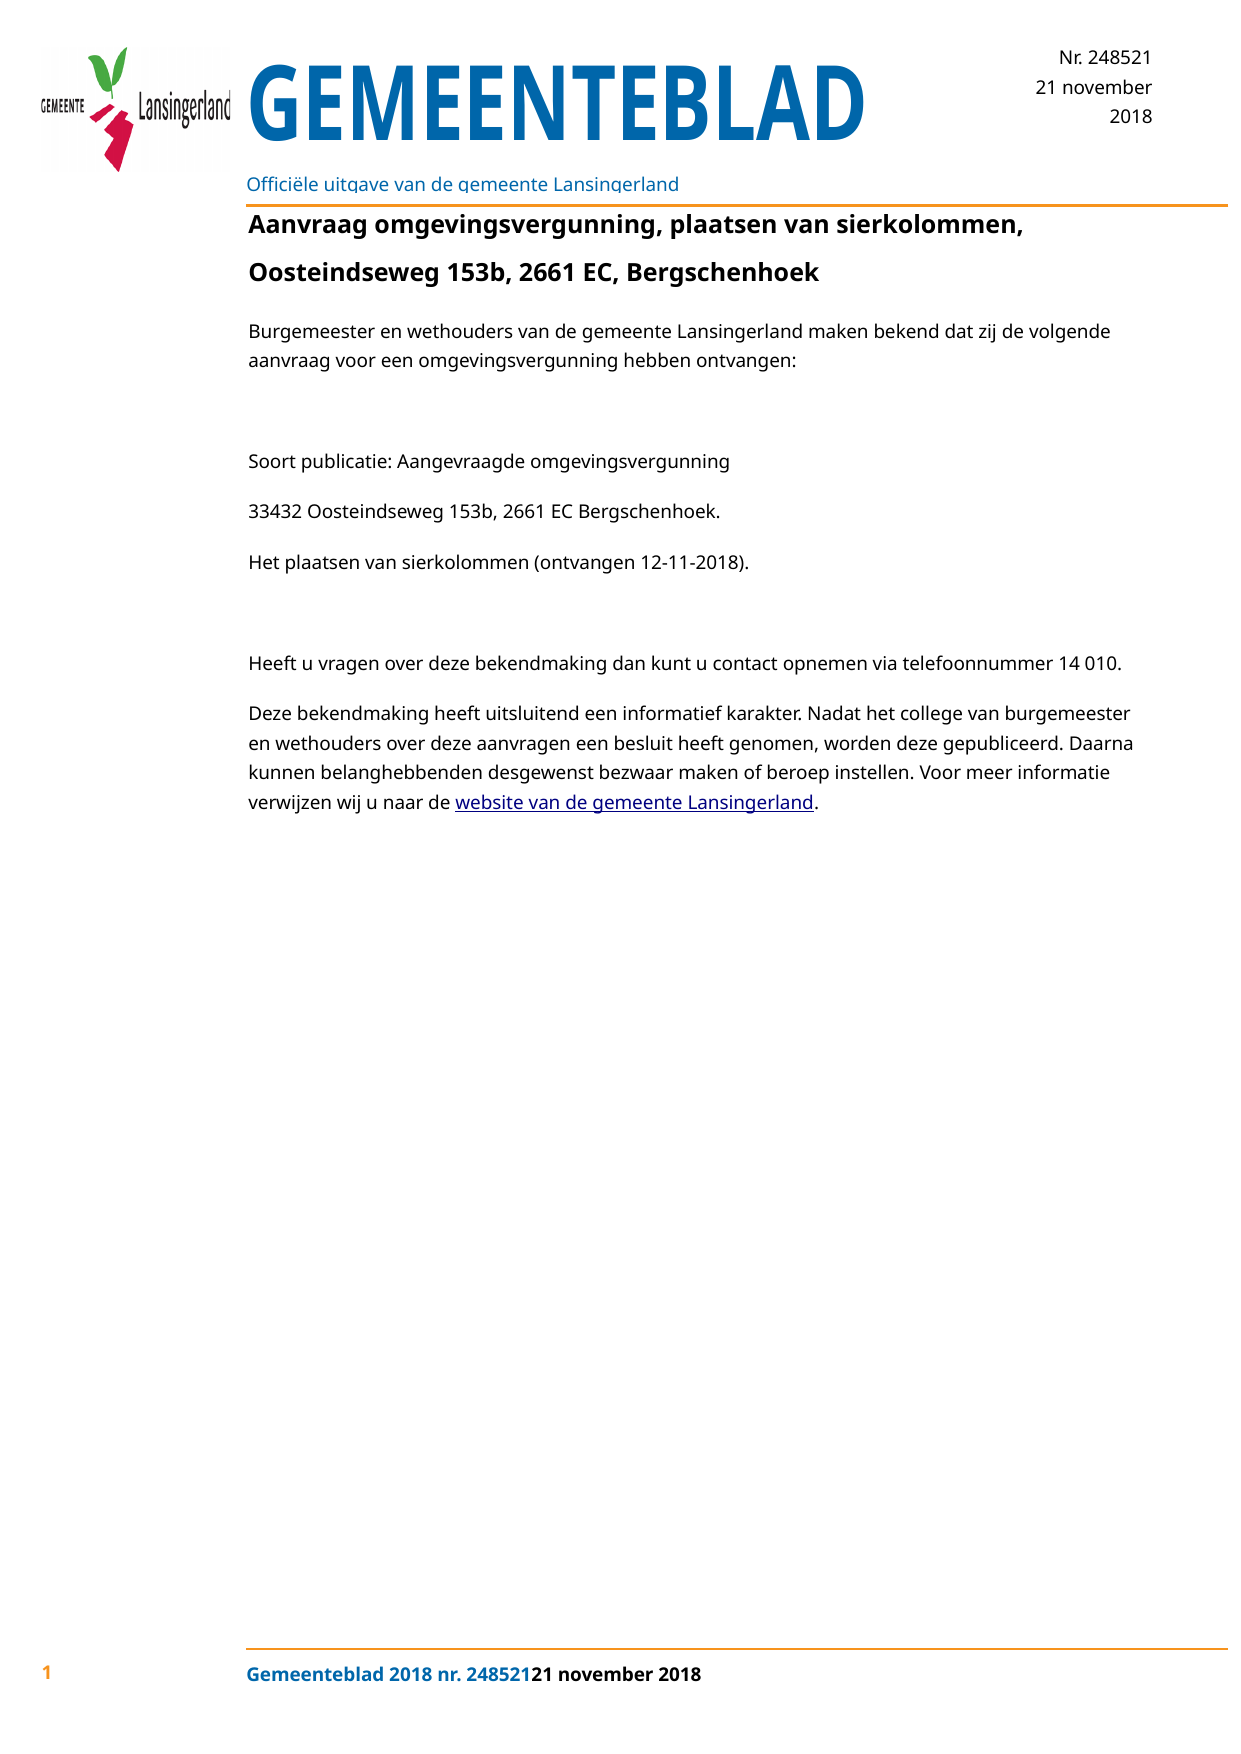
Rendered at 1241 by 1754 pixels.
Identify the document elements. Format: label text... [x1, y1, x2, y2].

text Soort publicatie: Aangevraagde omgevingsvergunning [248, 448, 1152, 474]
text Burgemeester en wethouders van de gemeente Lansingerland maken bekend dat zij de volgende aanvraag voor een omgevingsvergunning hebben ontvangen: [248, 318, 1152, 373]
text Het plaatsen van sierkolommen (ontvangen 12-11-2018). [248, 549, 1152, 575]
text Deze bekendmaking heeft uitsluitend een informatief karakter. Nadat het college van burgemeester en wethouders over deze aanvragen een besluit heeft genomen, worden deze gepubliceerd. Daarna kunnen belanghebbenden desgewenst bezwaar maken of beroep instellen. Voor meer informatie verwijzen wij u naar de website van de gemeente Lansingerland. [248, 700, 1152, 815]
text 33432 Oosteindseweg 153b, 2661 EC Bergschenhoek. [248, 499, 1152, 524]
picture [41, 47, 231, 172]
text Aanvraag omgevingsvergunning, plaatsen van sierkolommen, Oosteindseweg 153b, 2661 EC, Bergschenhoek [248, 207, 1152, 288]
text Heeft u vragen over deze bekendmaking dan kunt u contact opnemen via telefoonnummer 14 010. [248, 650, 1152, 676]
